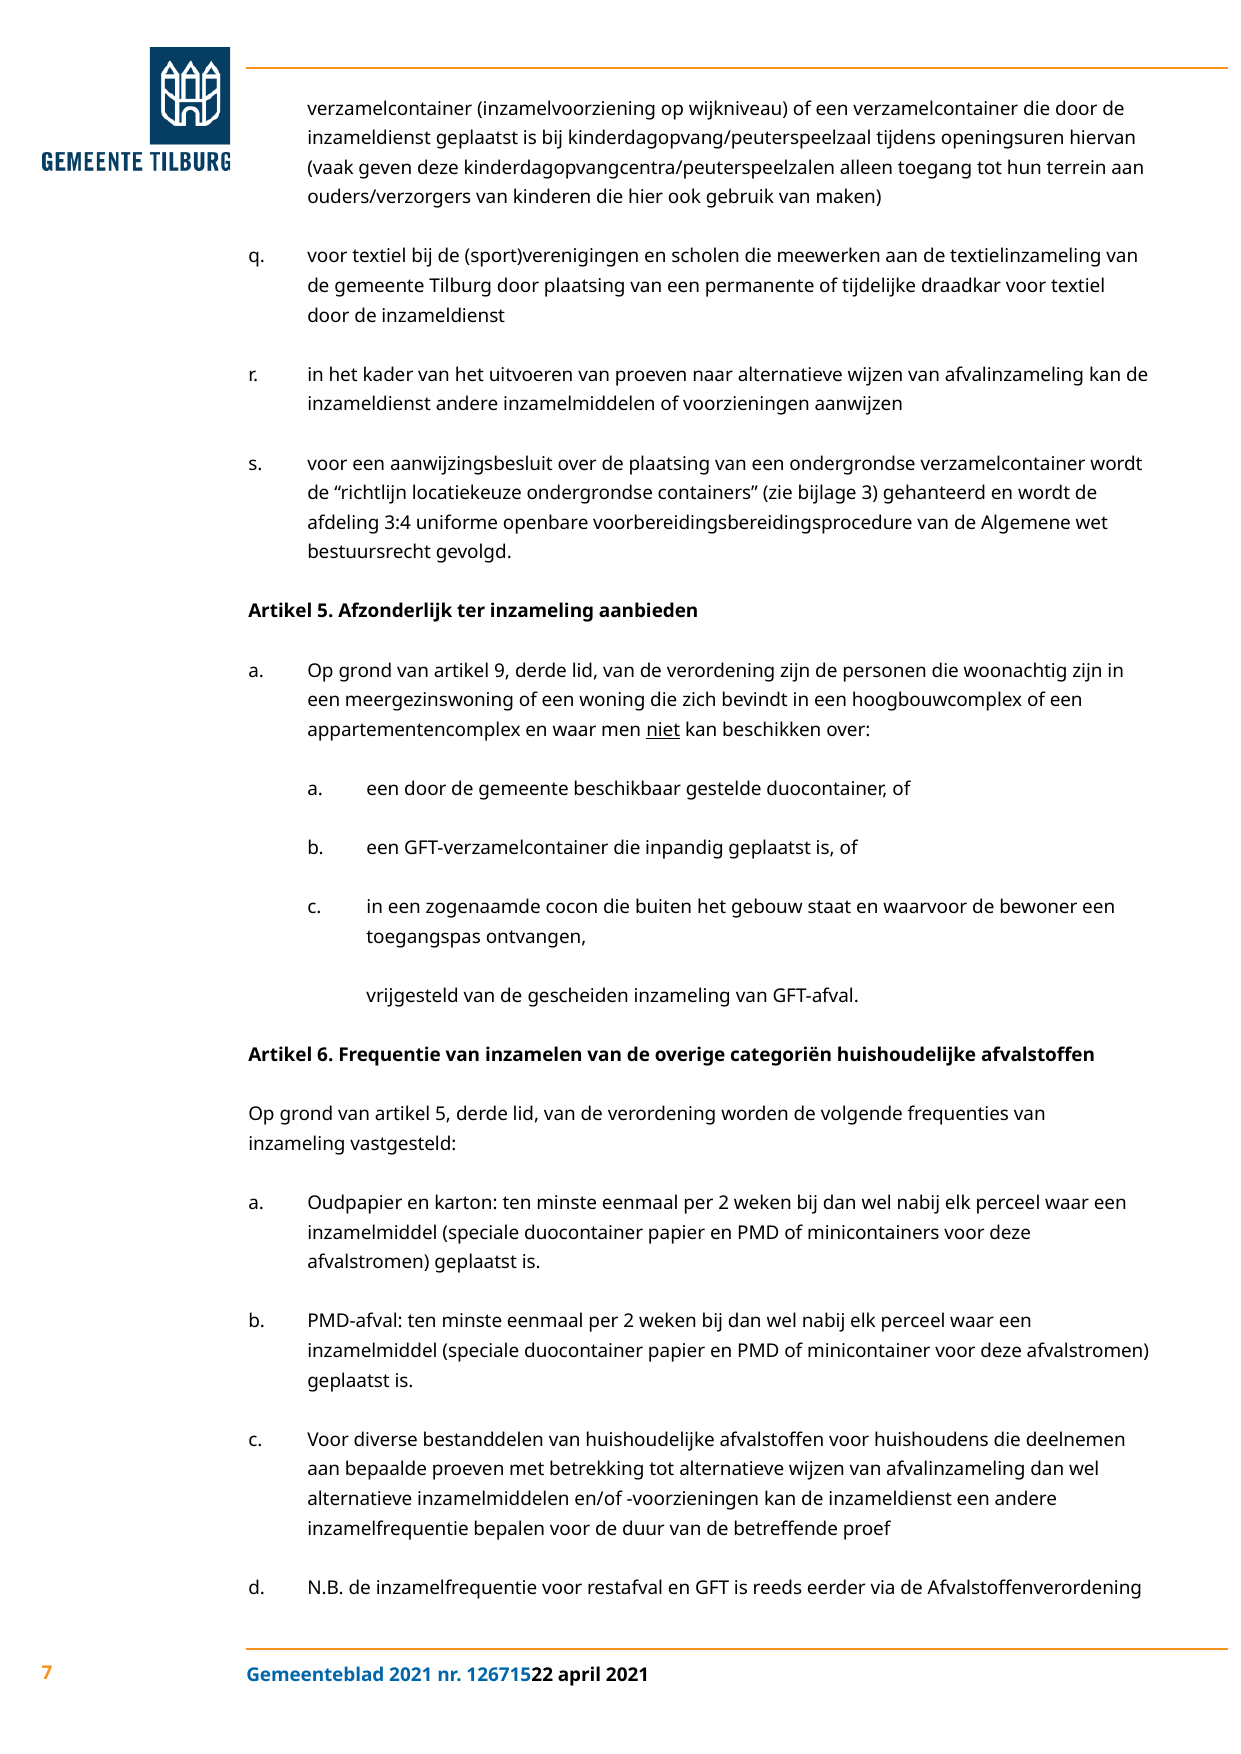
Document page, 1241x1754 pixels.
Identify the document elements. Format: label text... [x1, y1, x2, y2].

list PMD-afval: ten minste eenmaal per 2 weken bij dan wel nabij elk perceel waar een inzamelmiddel (speciale duocontainer papier en PMD of minicontainer voor deze afvalstromen) geplaatst is. [248, 1308, 1152, 1393]
list in het kader van het uitvoeren van proeven naar alternatieve wijzen van afvalinzameling kan de inzameldienst andere inzamelmiddelen of voorzieningen aanwijzen [248, 361, 1152, 416]
text Op grond van artikel 5, derde lid, van de verordening worden de volgende frequenties van inzameling vastgesteld: [248, 1101, 1152, 1156]
list een door de gemeente beschikbaar gestelde duocontainer, of [307, 775, 1152, 801]
picture [41, 47, 231, 172]
text Artikel 6. Frequentie van inzamelen van de overige categoriën huishoudelijke afvalstoffen [248, 1041, 1152, 1067]
list voor een aanwijzingsbesluit over de plaatsing van een ondergrondse verzamelcontainer wordt de “richtlijn locatiekeuze ondergrondse containers” (zie bijlage 3) gehanteerd en wordt de afdeling 3:4 uniforme openbare voorbereidingsbereidingsprocedure van de Algemene wet bestuursrecht gevolgd. [248, 450, 1152, 564]
list vrijgesteld van de gescheiden inzameling van GFT-afval. [307, 982, 1152, 1008]
list Op grond van artikel 9, derde lid, van de verordening zijn de personen die woonachtig zijn in een meergezinswoning of een woning die zich bevindt in een hoogbouwcomplex of een appartementencomplex en waar men niet kan beschikken over: [248, 657, 1152, 742]
list Oudpapier en karton: ten minste eenmaal per 2 weken bij dan wel nabij elk perceel waar een inzamelmiddel (speciale duocontainer papier en PMD of minicontainers voor deze afvalstromen) geplaatst is. [248, 1189, 1152, 1274]
text Artikel 5. Afzonderlijk ter inzameling aanbieden [248, 598, 1152, 623]
list een GFT-verzamelcontainer die inpandig geplaatst is, of [307, 834, 1152, 860]
list Voor diverse bestanddelen van huishoudelijke afvalstoffen voor huishoudens die deelnemen aan bepaalde proeven met betrekking tot alternatieve wijzen van afvalinzameling dan wel alternatieve inzamelmiddelen en/of -voorzieningen kan de inzameldienst een andere inzamelfrequentie bepalen voor de duur van de betreffende proef [248, 1426, 1152, 1541]
list N.B. de inzamelfrequentie voor restafval en GFT is reeds eerder via de Afvalstoffenverordening [248, 1574, 1152, 1600]
list in een zogenaamde cocon die buiten het gebouw staat en waarvoor de bewoner een toegangspas ontvangen, [307, 893, 1152, 949]
list verzamelcontainer (inzamelvoorziening op wijkniveau) of een verzamelcontainer die door de inzameldienst geplaatst is bij kinderdagopvang/peuterspeelzaal tijdens openingsuren hiervan (vaak geven deze kinderdagopvangcentra/peuterspeelzalen alleen toegang tot hun terrein aan ouders/verzorgers van kinderen die hier ook gebruik van maken) [248, 95, 1152, 209]
list voor textiel bij de (sport)verenigingen en scholen die meewerken aan de textielinzameling van de gemeente Tilburg door plaatsing van een permanente of tijdelijke draadkar voor textiel door de inzameldienst [248, 243, 1152, 328]
